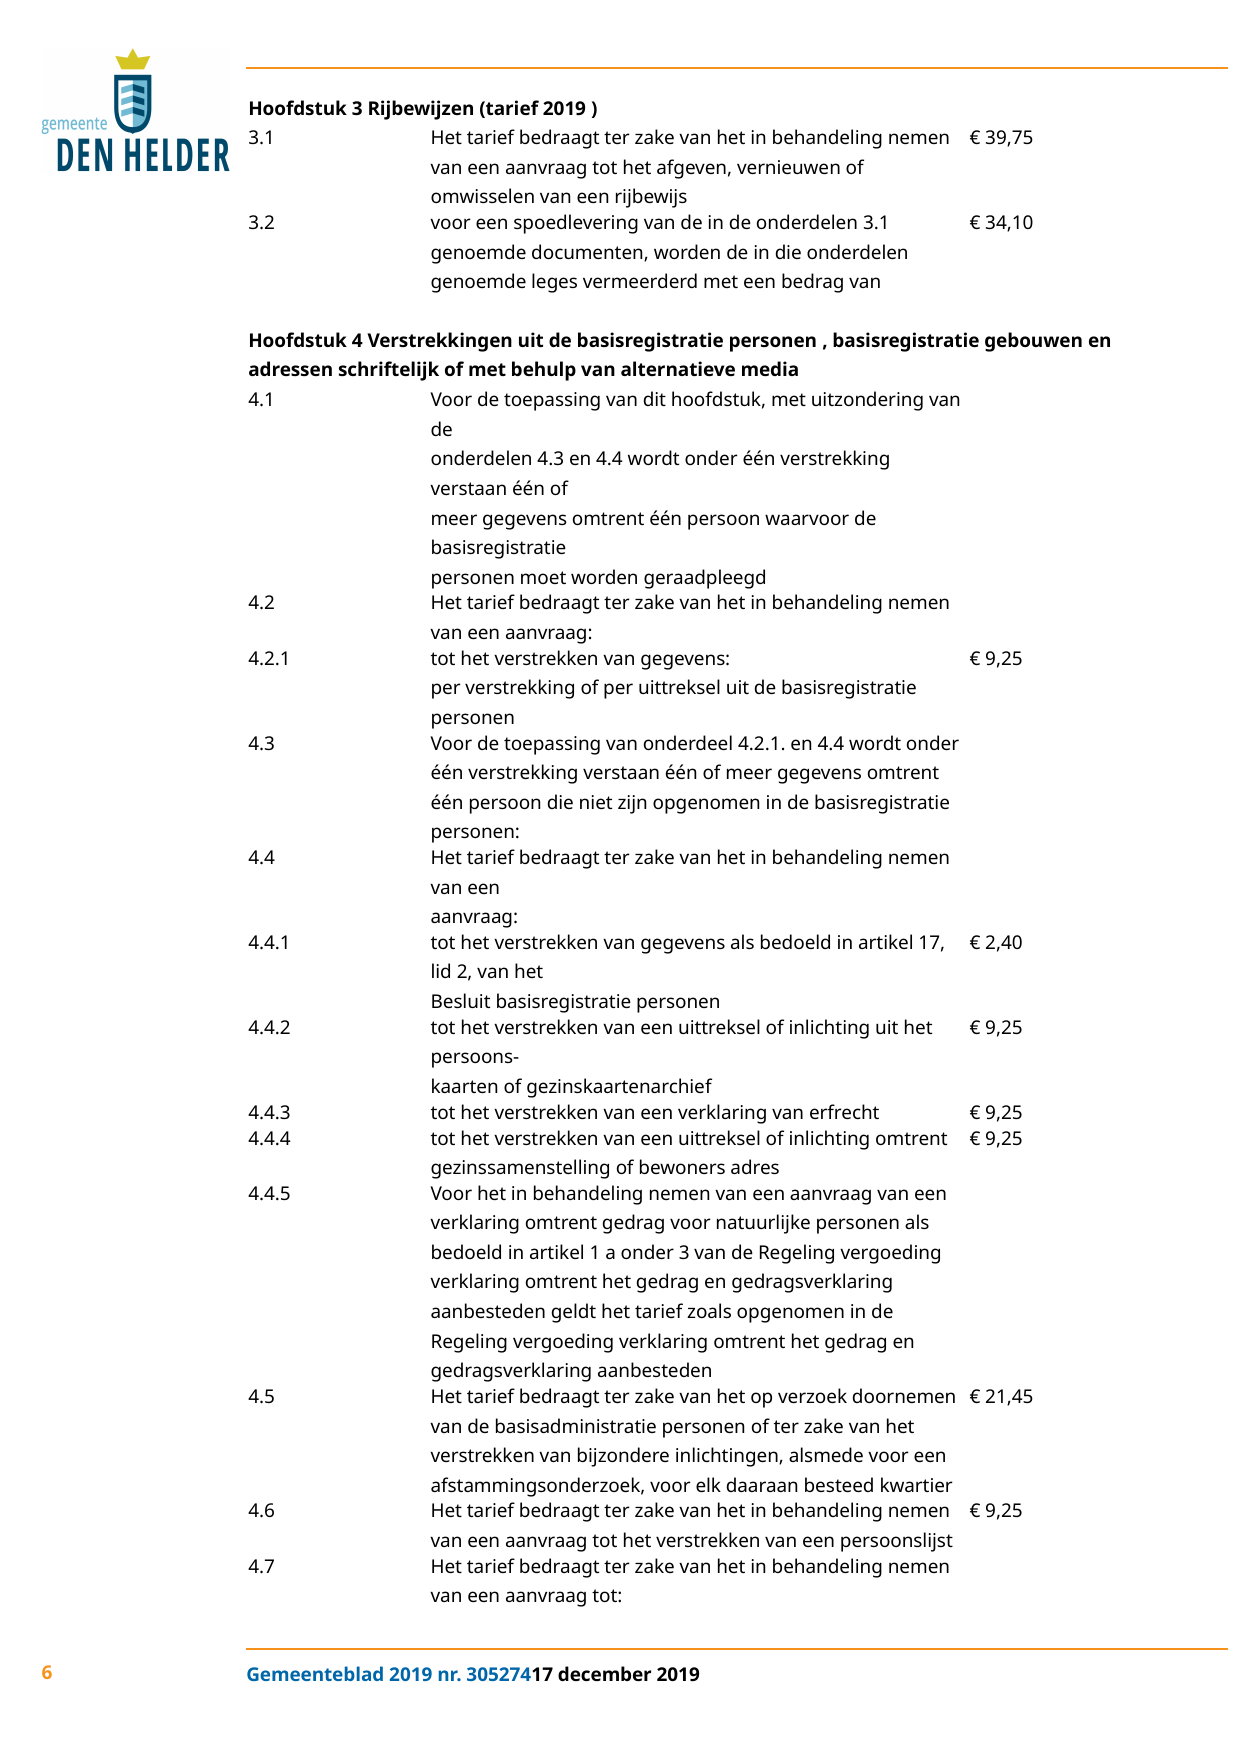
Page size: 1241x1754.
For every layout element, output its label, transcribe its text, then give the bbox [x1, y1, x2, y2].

picture [41, 47, 231, 172]
table_cell [969, 730, 1152, 844]
table_cell 4.7 [248, 1553, 430, 1608]
table_cell 4.4 [248, 844, 430, 929]
table_cell Het tarief bedraagt ter zake van het in behandeling nemen van een aanvraag: [430, 844, 969, 929]
table_cell tot het verstrekken van gegevens: per verstrekking of per uittreksel uit de basisregistratie personen [430, 645, 969, 730]
table_header 4.1 [248, 386, 430, 589]
table_cell Voor het in behandeling nemen van een aanvraag van een verklaring omtrent gedrag voor natuurlijke personen als bedoeld in artikel 1 a onder 3 van de Regeling vergoeding verklaring omtrent het gedrag en gedragsverklaring aanbesteden geldt het tarief zoals opgenomen in de Regeling vergoeding verklaring omtrent het gedrag en gedragsverklaring aanbesteden [430, 1180, 969, 1383]
table_cell € 34,10 [969, 209, 1152, 294]
table_cell 3.2 [248, 209, 430, 294]
table_cell voor een spoedlevering van de in de onderdelen 3.1 genoemde documenten, worden de in die onderdelen genoemde leges vermeerderd met een bedrag van [430, 209, 969, 294]
table_cell tot het verstrekken van gegevens als bedoeld in artikel 17, lid 2, van het Besluit basisregistratie personen [430, 929, 969, 1014]
table_cell 4.4.2 [248, 1014, 430, 1099]
table_cell 4.5 [248, 1383, 430, 1498]
table_header Het tarief bedraagt ter zake van het in behandeling nemen van een aanvraag tot het afgeven, vernieuwen of omwisselen van een rijbewijs [430, 125, 969, 209]
table_cell 4.2.1 [248, 645, 430, 730]
text Hoofdstuk 4 Verstrekkingen uit de basisregistratie personen , basisregistratie gebouwen en adressen schriftelijk of met behulp van alternatieve media [248, 327, 1152, 382]
table_header € 39,75 [969, 125, 1152, 209]
table_cell 4.4.1 [248, 929, 430, 1014]
table_cell 4.3 [248, 730, 430, 844]
table_cell [969, 1553, 1152, 1608]
table_cell € 2,40 [969, 929, 1152, 1014]
table_cell € 9,25 [969, 1099, 1152, 1125]
picture [100, 154, 106, 172]
table_cell [969, 1180, 1152, 1383]
table_cell € 21,45 [969, 1383, 1152, 1498]
picture [130, 157, 135, 172]
table_cell tot het verstrekken van een uittreksel of inlichting omtrent gezinssamenstelling of bewoners adres [430, 1125, 969, 1180]
table_cell 4.4.3 [248, 1099, 430, 1125]
table_header [969, 386, 1152, 589]
table_cell 4.4.5 [248, 1180, 430, 1383]
table_cell € 9,25 [969, 1125, 1152, 1180]
table_cell 4.2 [248, 590, 430, 645]
table_cell Het tarief bedraagt ter zake van het in behandeling nemen van een aanvraag: [430, 590, 969, 645]
picture [220, 160, 224, 172]
table_cell Het tarief bedraagt ter zake van het op verzoek doornemen van de basisadministratie personen of ter zake van het verstrekken van bijzondere inlichtingen, alsmede voor een afstammingsonderzoek, voor elk daaraan besteed kwartier [430, 1383, 969, 1498]
table_cell [969, 844, 1152, 929]
table_cell € 9,25 [969, 1014, 1152, 1099]
table_cell € 9,25 [969, 1498, 1152, 1553]
table_cell tot het verstrekken van een verklaring van erfrecht [430, 1099, 969, 1125]
table_cell tot het verstrekken van een uittreksel of inlichting uit het persoons- kaarten of gezinskaartenarchief [430, 1014, 969, 1099]
table_cell Het tarief bedraagt ter zake van het in behandeling nemen van een aanvraag tot: [430, 1553, 969, 1608]
table_cell € 9,25 [969, 645, 1152, 730]
text Hoofdstuk 3 Rijbewijzen (tarief 2019 ) [248, 95, 1152, 121]
table_cell [969, 590, 1152, 645]
picture [63, 144, 68, 165]
table_header Voor de toepassing van dit hoofdstuk, met uitzondering van de onderdelen 4.3 en 4.4 wordt onder één verstrekking verstaan één of meer gegevens omtrent één persoon waarvoor de basisregistratie personen moet worden geraadpleegd [430, 386, 969, 589]
picture [182, 144, 187, 165]
table_header 3.1 [248, 125, 430, 209]
table_cell 4.6 [248, 1498, 430, 1553]
table_cell Voor de toepassing van onderdeel 4.2.1. en 4.4 wordt onder één verstrekking verstaan één of meer gegevens omtrent één persoon die niet zijn opgenomen in de basisregistratie personen: [430, 730, 969, 844]
table_cell Het tarief bedraagt ter zake van het in behandeling nemen van een aanvraag tot het verstrekken van een persoonslijst [430, 1498, 969, 1553]
table_cell 4.4.4 [248, 1125, 430, 1180]
